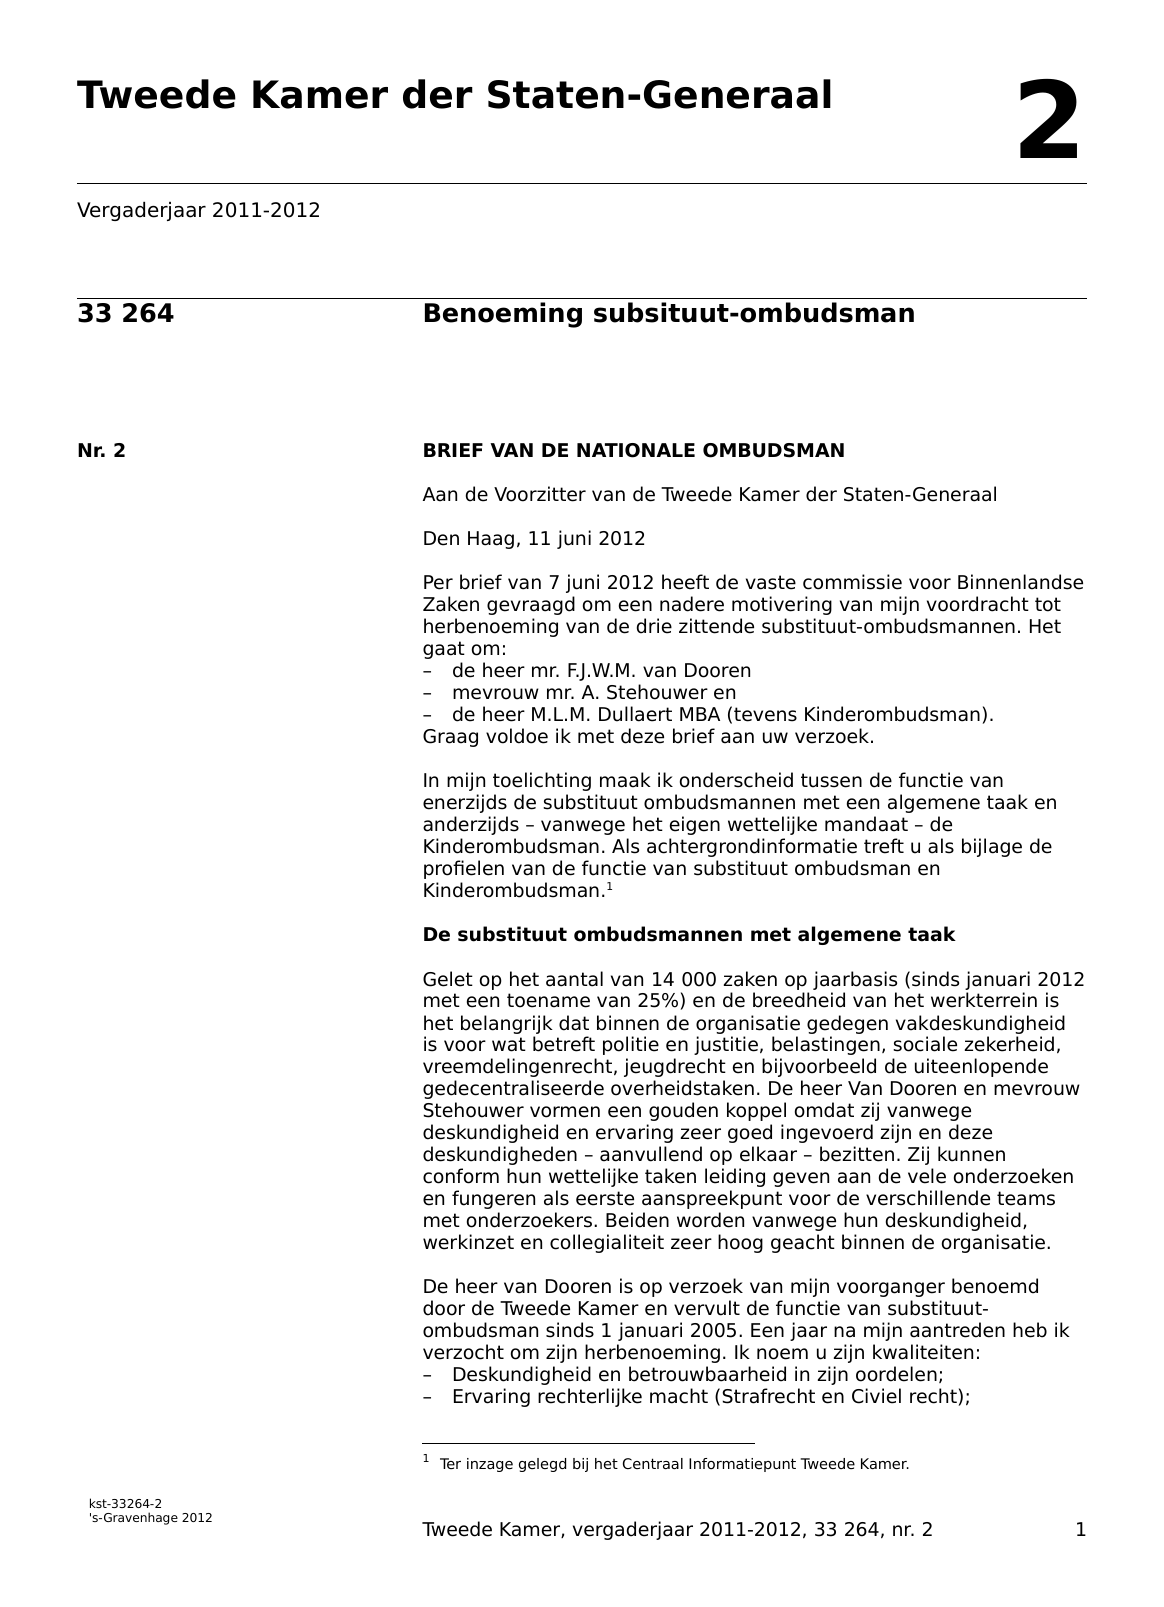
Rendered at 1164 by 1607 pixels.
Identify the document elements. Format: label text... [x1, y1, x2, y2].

text Per brief van 7 juni 2012 heeft de vaste commissie voor Binnenlandse Zaken gevraagd om een nadere motivering van mijn voordracht tot herbenoeming van de drie zittende substituut-ombudsmannen. Het gaat om: [422, 572, 1087, 660]
text – de heer M.L.M. Dullaert MBA (tevens Kinderombudsman). [422, 704, 1087, 726]
text Den Haag, 11 juni 2012 [422, 528, 1087, 550]
text Ter inzage gelegd bij het Centraal Informatiepunt Tweede Kamer. [422, 1452, 1087, 1474]
text De heer van Dooren is op verzoek van mijn voorganger benoemd door de Tweede Kamer en vervult de functie van substituut-ombudsman sinds 1 januari 2005. Een jaar na mijn aantreden heb ik verzocht om zijn herbenoeming. Ik noem u zijn kwaliteiten: [422, 1276, 1087, 1364]
text – Deskundigheid en betrouwbaarheid in zijn oordelen; [422, 1364, 1087, 1386]
text Gelet op het aantal van 14 000 zaken op jaarbasis (sinds januari 2012 met een toename van 25%) en de breedheid van het werkterrein is het belangrijk dat binnen de organisatie gedegen vakdeskundigheid is voor wat betreft politie en justitie, belastingen, sociale zekerheid, vreemdelingenrecht, jeugdrecht en bijvoorbeeld de uiteenlopende gedecentraliseerde overheidstaken. De heer Van Dooren en mevrouw Stehouwer vormen een gouden koppel omdat zij vanwege deskundigheid en ervaring zeer goed ingevoerd zijn en deze deskundigheden – aanvullend op elkaar – bezitten. Zij kunnen conform hun wettelijke taken leiding geven aan de vele onderzoeken en fungeren als eerste aanspreekpunt voor de verschillende teams met onderzoekers. Beiden worden vanwege hun deskundigheid, werkinzet en collegialiteit zeer hoog geacht binnen de organisatie. [422, 968, 1087, 1254]
text – mevrouw mr. A. Stehouwer en [422, 682, 1087, 704]
text 's-Gravenhage 2012 [88, 1511, 323, 1525]
text In mijn toelichting maak ik onderscheid tussen de functie van enerzijds de substituut ombudsmannen met een algemene taak en anderzijds – vanwege het eigen wettelijke mandaat – de Kinderombudsman. Als achtergrondinformatie treft u als bijlage de profielen van de functie van substituut ombudsman en Kinderombudsman. [422, 770, 1087, 902]
subtitle Nr. 2 BRIEF VAN DE NATIONALE OMBUDSMAN [77, 440, 1087, 462]
text – Ervaring rechterlijke macht (Strafrecht en Civiel recht); [422, 1386, 1087, 1408]
text Aan de Voorzitter van de Tweede Kamer der Staten-Generaal [422, 484, 1087, 506]
table_header 2 [886, 59, 1087, 183]
table_header Tweede Kamer der Staten-Generaal [77, 59, 886, 183]
text Graag voldoe ik met deze brief aan uw verzoek. [422, 726, 1087, 748]
table_cell Vergaderjaar 2011-2012 [77, 184, 1087, 298]
subtitle 33 264 Benoeming subsituut-ombudsman [77, 299, 1087, 329]
text kst-33264-2 [88, 1497, 323, 1511]
subtitle De substituut ombudsmannen met algemene taak [422, 924, 1087, 946]
text – de heer mr. F.J.W.M. van Dooren [422, 660, 1087, 682]
